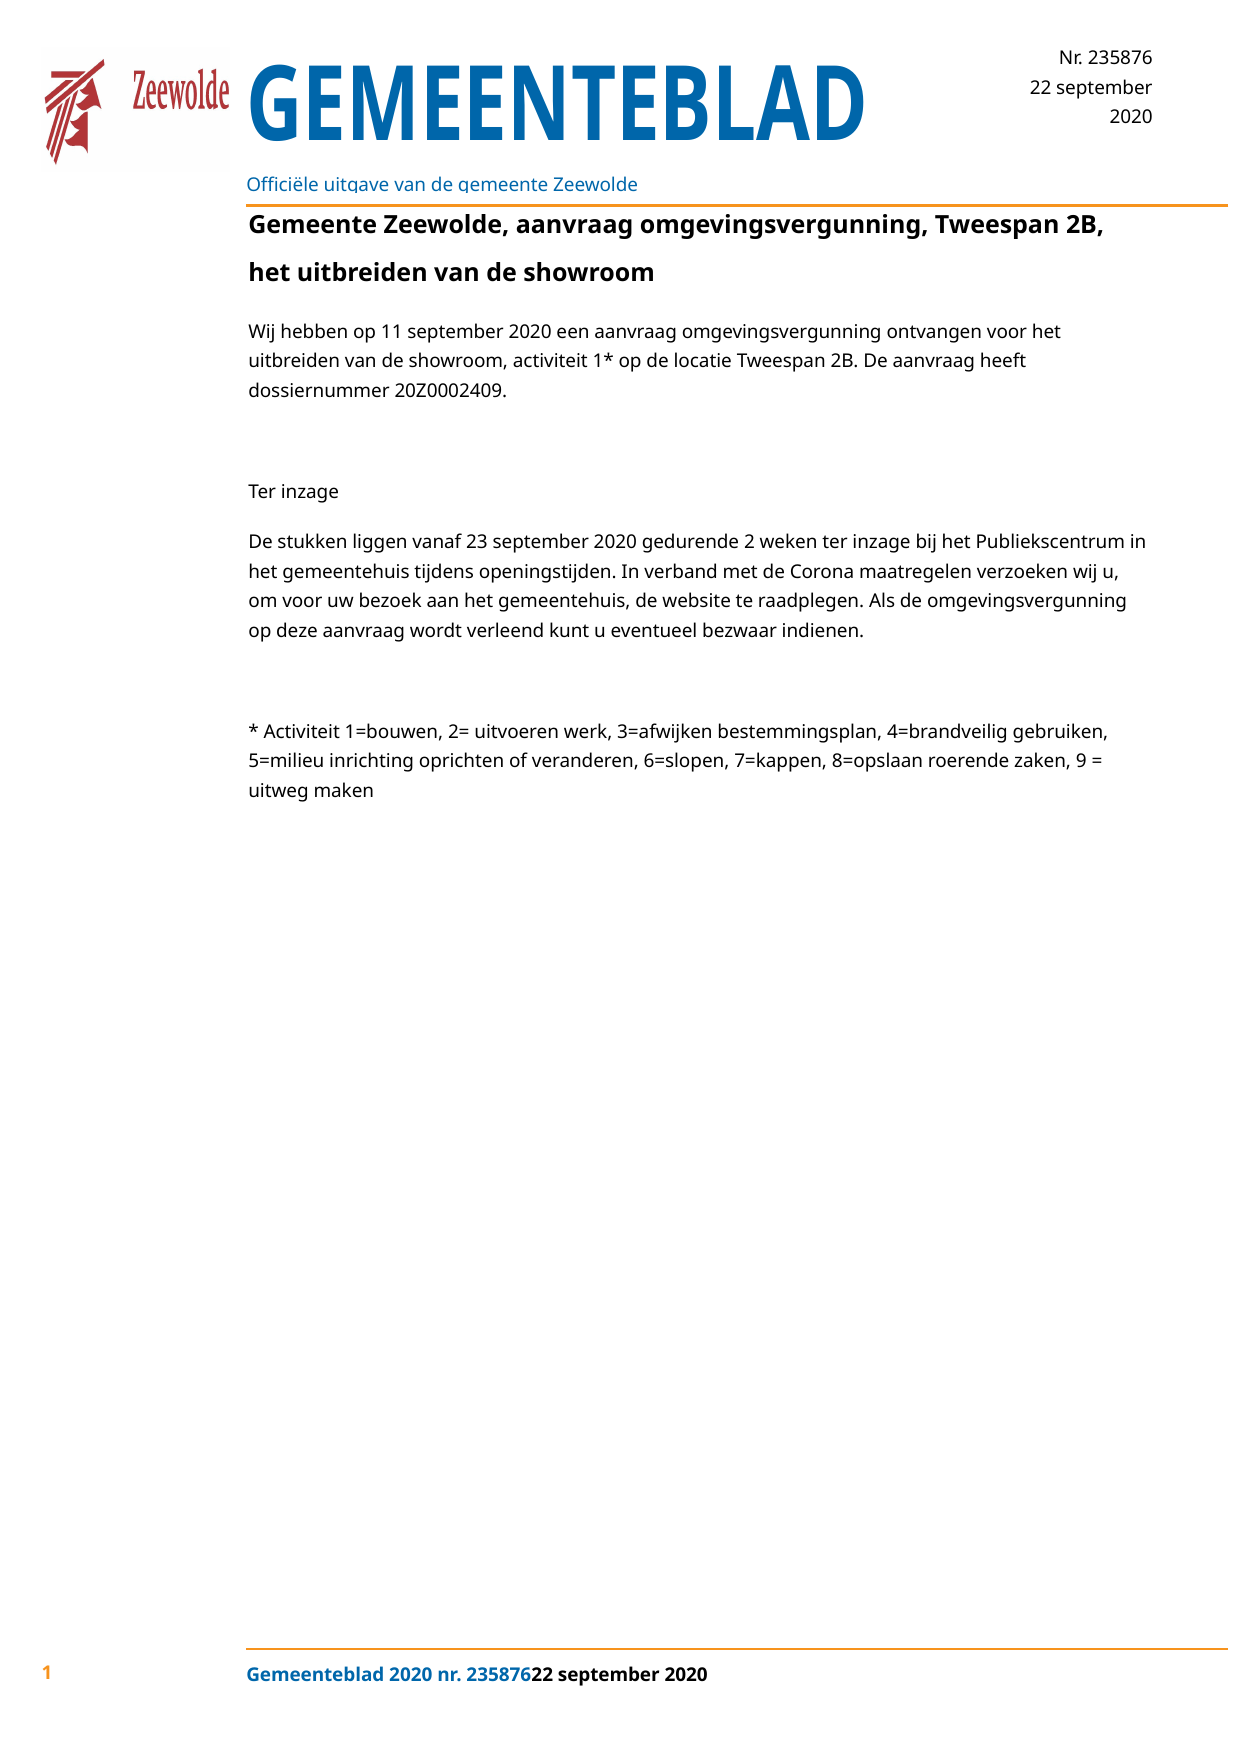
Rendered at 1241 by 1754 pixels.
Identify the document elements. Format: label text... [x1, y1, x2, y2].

picture [41, 47, 231, 172]
text Gemeente Zeewolde, aanvraag omgevingsvergunning, Tweespan 2B, het uitbreiden van de showroom [248, 207, 1152, 288]
text De stukken liggen vanaf 23 september 2020 gedurende 2 weken ter inzage bij het Publiekscentrum in het gemeentehuis tijdens openingstijden. In verband met de Corona maatregelen verzoeken wij u, om voor uw bezoek aan het gemeentehuis, de website te raadplegen. Als de omgevingsvergunning op deze aanvraag wordt verleend kunt u eventueel bezwaar indienen. [248, 528, 1152, 643]
text * Activiteit 1=bouwen, 2= uitvoeren werk, 3=afwijken bestemmingsplan, 4=brandveilig gebruiken, 5=milieu inrichting oprichten of veranderen, 6=slopen, 7=kappen, 8=opslaan roerende zaken, 9 = uitweg maken [248, 718, 1152, 803]
text Ter inzage [248, 478, 1152, 504]
text Wij hebben op 11 september 2020 een aanvraag omgevingsvergunning ontvangen voor het uitbreiden van de showroom, activiteit 1* op de locatie Tweespan 2B. De aanvraag heeft dossiernummer 20Z0002409. [248, 318, 1152, 403]
